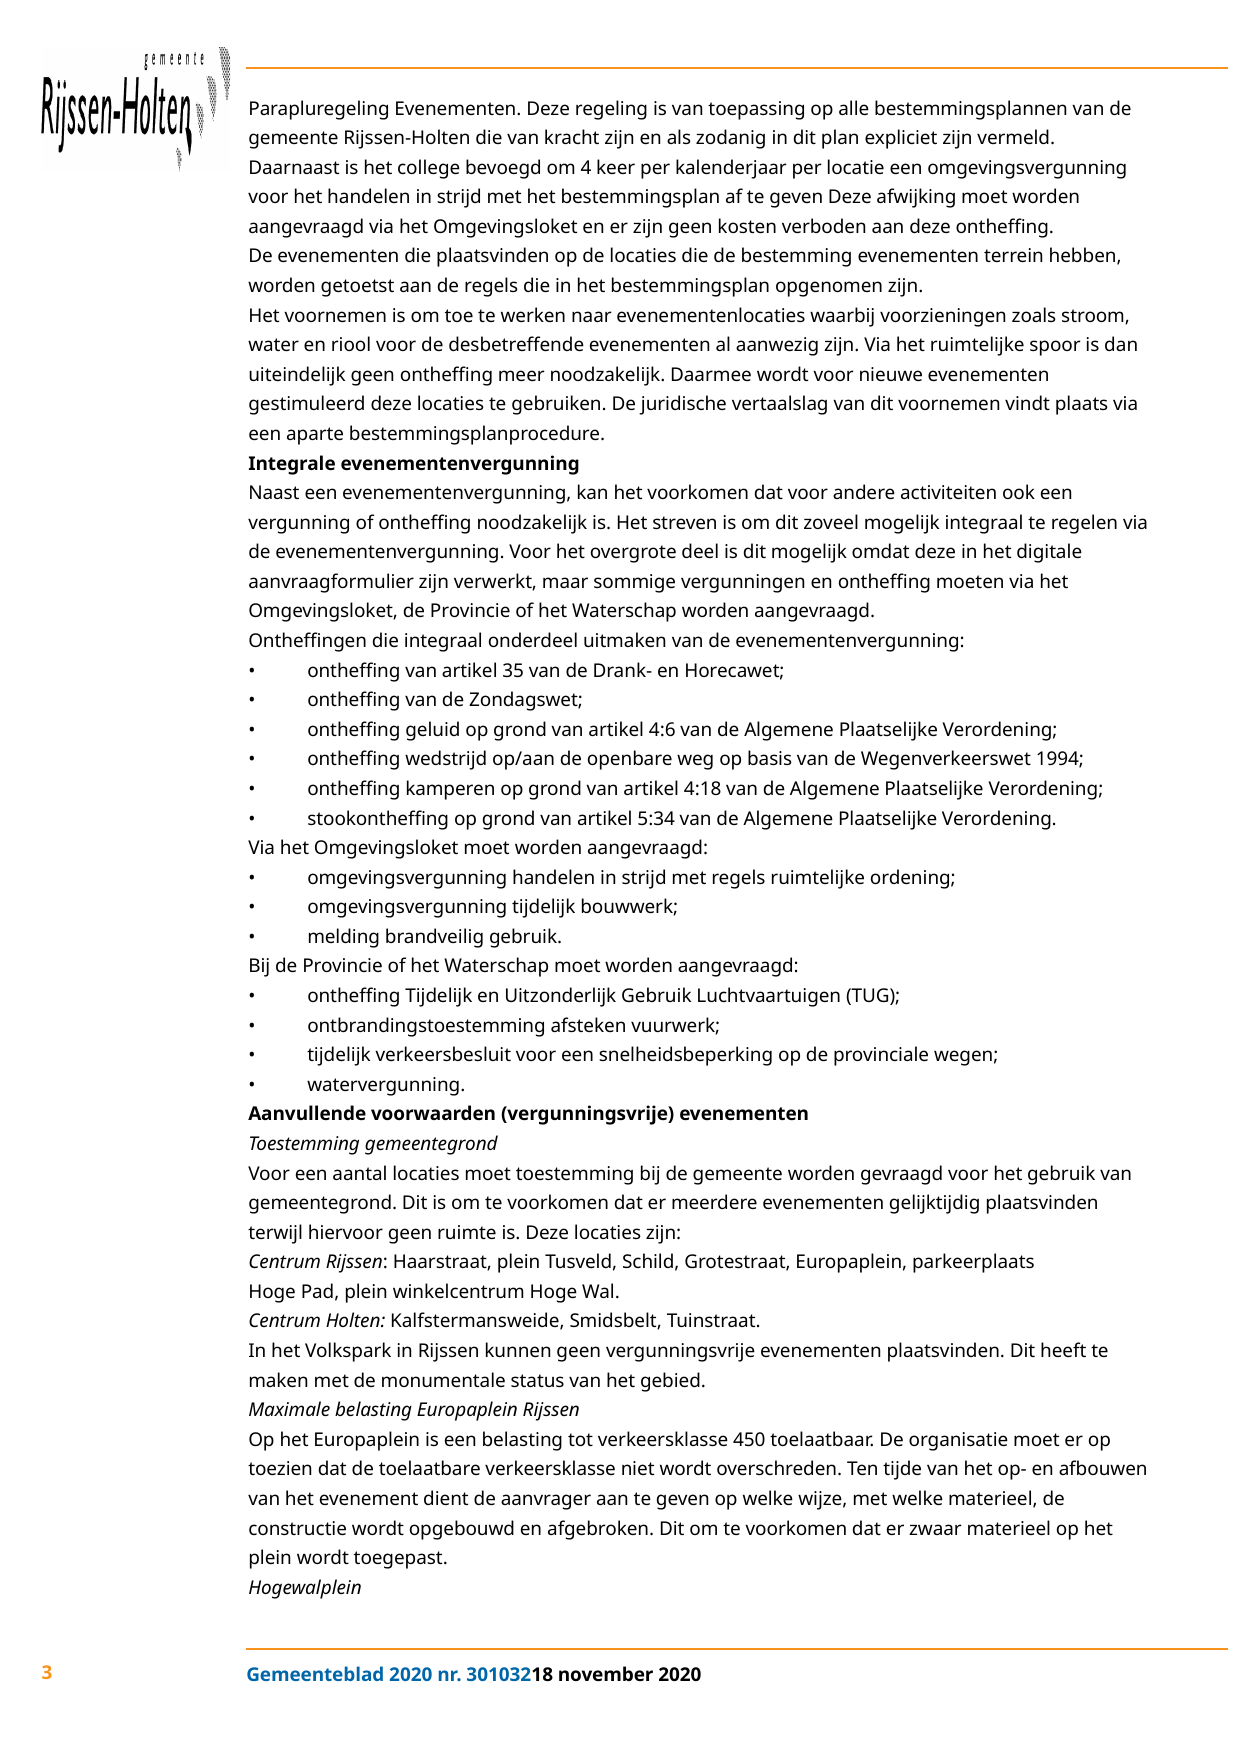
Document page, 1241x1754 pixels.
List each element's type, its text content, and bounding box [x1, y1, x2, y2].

list melding brandveilig gebruik. [248, 923, 1152, 949]
list ontheffing wedstrijd op/aan de openbare weg op basis van de Wegenverkeerswet 1994; [248, 746, 1152, 771]
list ontheffing van artikel 35 van de Drank- en Horecawet; [248, 657, 1152, 683]
list ontheffing van de Zondagswet; [248, 686, 1152, 712]
text Naast een evenementenvergunning, kan het voorkomen dat voor andere activiteiten ook een vergunning of ontheffing noodzakelijk is. Het streven is om dit zoveel mogelijk integraal te regelen via de evenementenvergunning. Voor het overgrote deel is dit mogelijk omdat deze in het digitale aanvraagformulier zijn verwerkt, maar sommige vergunningen en ontheffing moeten via het Omgevingsloket, de Provincie of het Waterschap worden aangevraagd. [248, 479, 1152, 623]
list omgevingsvergunning tijdelijk bouwwerk; [248, 893, 1152, 919]
text Voor een aantal locaties moet toestemming bij de gemeente worden gevraagd voor het gebruik van gemeentegrond. Dit is om te voorkomen dat er meerdere evenementen gelijktijdig plaatsvinden terwijl hiervoor geen ruimte is. Deze locaties zijn: [248, 1160, 1152, 1245]
text Aanvullende voorwaarden (vergunningsvrije) evenementen [248, 1101, 1152, 1126]
text Centrum Holten: Kalfstermansweide, Smidsbelt, Tuinstraat. [248, 1308, 1152, 1333]
text De evenementen die plaatsvinden op de locaties die de bestemming evenementen terrein hebben, worden getoetst aan de regels die in het bestemmingsplan opgenomen zijn. [248, 243, 1152, 298]
list ontbrandingstoestemming afsteken vuurwerk; [248, 1012, 1152, 1038]
text Integrale evenementenvergunning [248, 450, 1152, 476]
text Daarnaast is het college bevoegd om 4 keer per kalenderjaar per locatie een omgevingsvergunning voor het handelen in strijd met het bestemmingsplan af te geven Deze afwijking moet worden aangevraagd via het Omgevingsloket en er zijn geen kosten verboden aan deze ontheffing. [248, 154, 1152, 239]
text Via het Omgevingsloket moet worden aangevraagd: [248, 834, 1152, 860]
list omgevingsvergunning handelen in strijd met regels ruimtelijke ordening; [248, 864, 1152, 890]
list tijdelijk verkeersbesluit voor een snelheidsbeperking op de provinciale wegen; [248, 1041, 1152, 1067]
text Hogewalplein [248, 1574, 1152, 1600]
list stookontheffing op grond van artikel 5:34 van de Algemene Plaatselijke Verordening. [248, 805, 1152, 831]
text Hoge Pad, plein winkelcentrum Hoge Wal. [248, 1278, 1152, 1304]
text Het voornemen is om toe te werken naar evenementenlocaties waarbij voorzieningen zoals stroom, water en riool voor de desbetreffende evenementen al aanwezig zijn. Via het ruimtelijke spoor is dan uiteindelijk geen ontheffing meer noodzakelijk. Daarmee wordt voor nieuwe evenementen gestimuleerd deze locaties te gebruiken. De juridische vertaalslag van dit voornemen vindt plaats via een aparte bestemmingsplanprocedure. [248, 302, 1152, 446]
text In het Volkspark in Rijssen kunnen geen vergunningsvrije evenementen plaatsvinden. Dit heeft te maken met de monumentale status van het gebied. [248, 1337, 1152, 1393]
text Bij de Provincie of het Waterschap moet worden aangevraagd: [248, 953, 1152, 978]
text Op het Europaplein is een belasting tot verkeersklasse 450 toelaatbaar. De organisatie moet er op toezien dat de toelaatbare verkeersklasse niet wordt overschreden. Ten tijde van het op- en afbouwen van het evenement dient de aanvrager aan te geven op welke wijze, met welke materieel, de constructie wordt opgebouwd en afgebroken. Dit om te voorkomen dat er zwaar materieel op het plein wordt toegepast. [248, 1426, 1152, 1570]
list ontheffing kamperen op grond van artikel 4:18 van de Algemene Plaatselijke Verordening; [248, 775, 1152, 801]
list ontheffing Tijdelijk en Uitzonderlijk Gebruik Luchtvaartuigen (TUG); [248, 982, 1152, 1008]
list ontheffing geluid op grond van artikel 4:6 van de Algemene Plaatselijke Verordening; [248, 716, 1152, 742]
picture [41, 47, 231, 172]
text Parapluregeling Evenementen. Deze regeling is van toepassing op alle bestemmingsplannen van de gemeente Rijssen-Holten die van kracht zijn en als zodanig in dit plan expliciet zijn vermeld. [248, 95, 1152, 150]
text Maximale belasting Europaplein Rijssen [248, 1396, 1152, 1422]
list watervergunning. [248, 1071, 1152, 1097]
text Centrum Rijssen: Haarstraat, plein Tusveld, Schild, Grotestraat, Europaplein, parkeerplaats [248, 1248, 1152, 1274]
text Toestemming gemeentegrond [248, 1130, 1152, 1156]
text Ontheffingen die integraal onderdeel uitmaken van de evenementenvergunning: [248, 627, 1152, 653]
